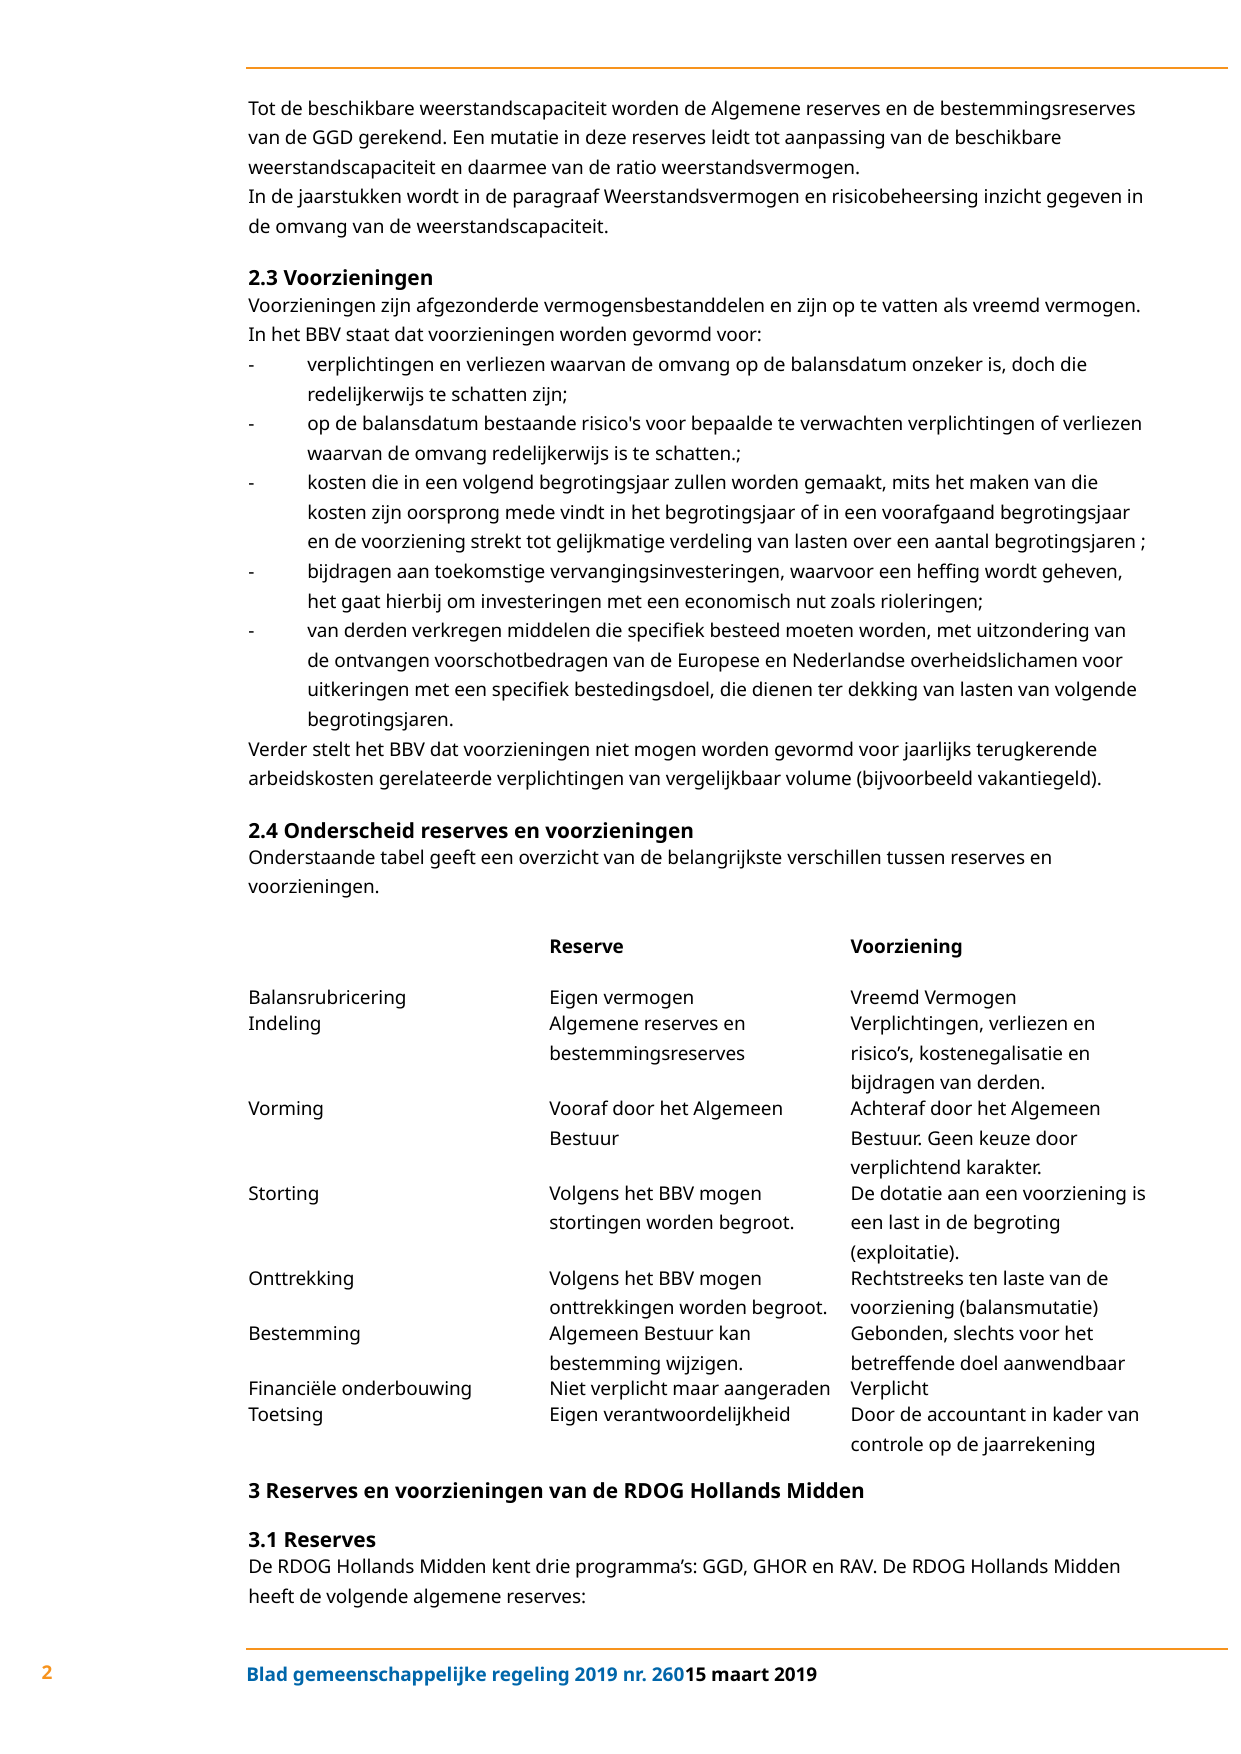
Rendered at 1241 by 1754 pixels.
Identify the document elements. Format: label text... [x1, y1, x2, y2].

table_cell De dotatie aan een voorziening is een last in de begroting (exploitatie). [850, 1180, 1152, 1265]
table_cell Vooraf door het Algemeen Bestuur [549, 1095, 850, 1180]
table_header [248, 933, 549, 959]
table_cell Bestemming [248, 1320, 549, 1376]
table_cell [850, 959, 1152, 984]
table_header Voorziening [850, 933, 1152, 959]
list van derden verkregen middelen die specifiek besteed moeten worden, met uitzondering van de ontvangen voorschotbedragen van de Europese en Nederlandse overheidslichamen voor uitkeringen met een specifiek bestedingsdoel, die dienen ter dekking van lasten van volgende begrotingsjaren. [248, 617, 1152, 732]
table_cell Onttrekking [248, 1265, 549, 1320]
table_cell Financiële onderbouwing [248, 1376, 549, 1401]
table_cell Achteraf door het Algemeen Bestuur. Geen keuze door verplichtend karakter. [850, 1095, 1152, 1180]
table_cell [549, 959, 850, 984]
table_cell Indeling [248, 1010, 549, 1095]
table_cell Volgens het BBV mogen stortingen worden begroot. [549, 1180, 850, 1265]
table_cell Vorming [248, 1095, 549, 1180]
table_cell Toetsing [248, 1401, 549, 1457]
text Tot de beschikbare weerstandscapaciteit worden de Algemene reserves en de bestemmingsreserves van de GGD gerekend. Een mutatie in deze reserves leidt tot aanpassing van de beschikbare weerstandscapaciteit en daarmee van de ratio weerstandsvermogen. [248, 95, 1152, 180]
list kosten die in een volgend begrotingsjaar zullen worden gemaakt, mits het maken van die kosten zijn oorsprong mede vindt in het begrotingsjaar of in een voorafgaand begrotingsjaar en de voorziening strekt tot gelijkmatige verdeling van lasten over een aantal begrotingsjaren ; [248, 469, 1152, 554]
list verplichtingen en verliezen waarvan de omvang op de balansdatum onzeker is, doch die redelijkerwijs te schatten zijn; [248, 351, 1152, 406]
text De RDOG Hollands Midden kent drie programma’s: GGD, GHOR en RAV. De RDOG Hollands Midden heeft de volgende algemene reserves: [248, 1553, 1152, 1609]
list op de balansdatum bestaande risico's voor bepaalde te verwachten verplichtingen of verliezen waarvan de omvang redelijkerwijs is te schatten.; [248, 410, 1152, 466]
table_cell Volgens het BBV mogen onttrekkingen worden begroot. [549, 1265, 850, 1320]
table_cell Eigen verantwoordelijkheid [549, 1401, 850, 1457]
text Voorzieningen zijn afgezonderde vermogensbestanddelen en zijn op te vatten als vreemd vermogen. In het BBV staat dat voorzieningen worden gevormd voor: [248, 292, 1152, 347]
table_cell Verplicht [850, 1376, 1152, 1401]
text 2.3 Voorzieningen [248, 263, 1152, 292]
table_cell Gebonden, slechts voor het betreffende doel aanwendbaar [850, 1320, 1152, 1376]
text 2.4 Onderscheid reserves en voorzieningen [248, 816, 1152, 844]
table_cell Vreemd Vermogen [850, 985, 1152, 1010]
text 3.1 Reserves [248, 1525, 1152, 1553]
table_cell Eigen vermogen [549, 985, 850, 1010]
text Verder stelt het BBV dat voorzieningen niet mogen worden gevormd voor jaarlijks terugkerende arbeidskosten gerelateerde verplichtingen van vergelijkbaar volume (bijvoorbeeld vakantiegeld). [248, 736, 1152, 791]
table_cell Balansrubricering [248, 985, 549, 1010]
table_cell Algemeen Bestuur kan bestemming wijzigen. [549, 1320, 850, 1376]
text In de jaarstukken wordt in de paragraaf Weerstandsvermogen en risicobeheersing inzicht gegeven in de omvang van de weerstandscapaciteit. [248, 183, 1152, 239]
table_cell Rechtstreeks ten laste van de voorziening (balansmutatie) [850, 1265, 1152, 1320]
table_cell Niet verplicht maar aangeraden [549, 1376, 850, 1401]
table_cell [248, 959, 549, 984]
text Onderstaande tabel geeft een overzicht van de belangrijkste verschillen tussen reserves en voorzieningen. [248, 844, 1152, 899]
list bijdragen aan toekomstige vervangingsinvesteringen, waarvoor een heffing wordt geheven, het gaat hierbij om investeringen met een economisch nut zoals rioleringen; [248, 558, 1152, 613]
picture [41, 47, 231, 172]
table_cell Verplichtingen, verliezen en risico’s, kostenegalisatie en bijdragen van derden. [850, 1010, 1152, 1095]
table_cell Door de accountant in kader van controle op de jaarrekening [850, 1401, 1152, 1457]
table_cell Storting [248, 1180, 549, 1265]
table_cell Algemene reserves en bestemmingsreserves [549, 1010, 850, 1095]
table_header Reserve [549, 933, 850, 959]
text 3 Reserves en voorzieningen van de RDOG Hollands Midden [248, 1476, 1152, 1504]
